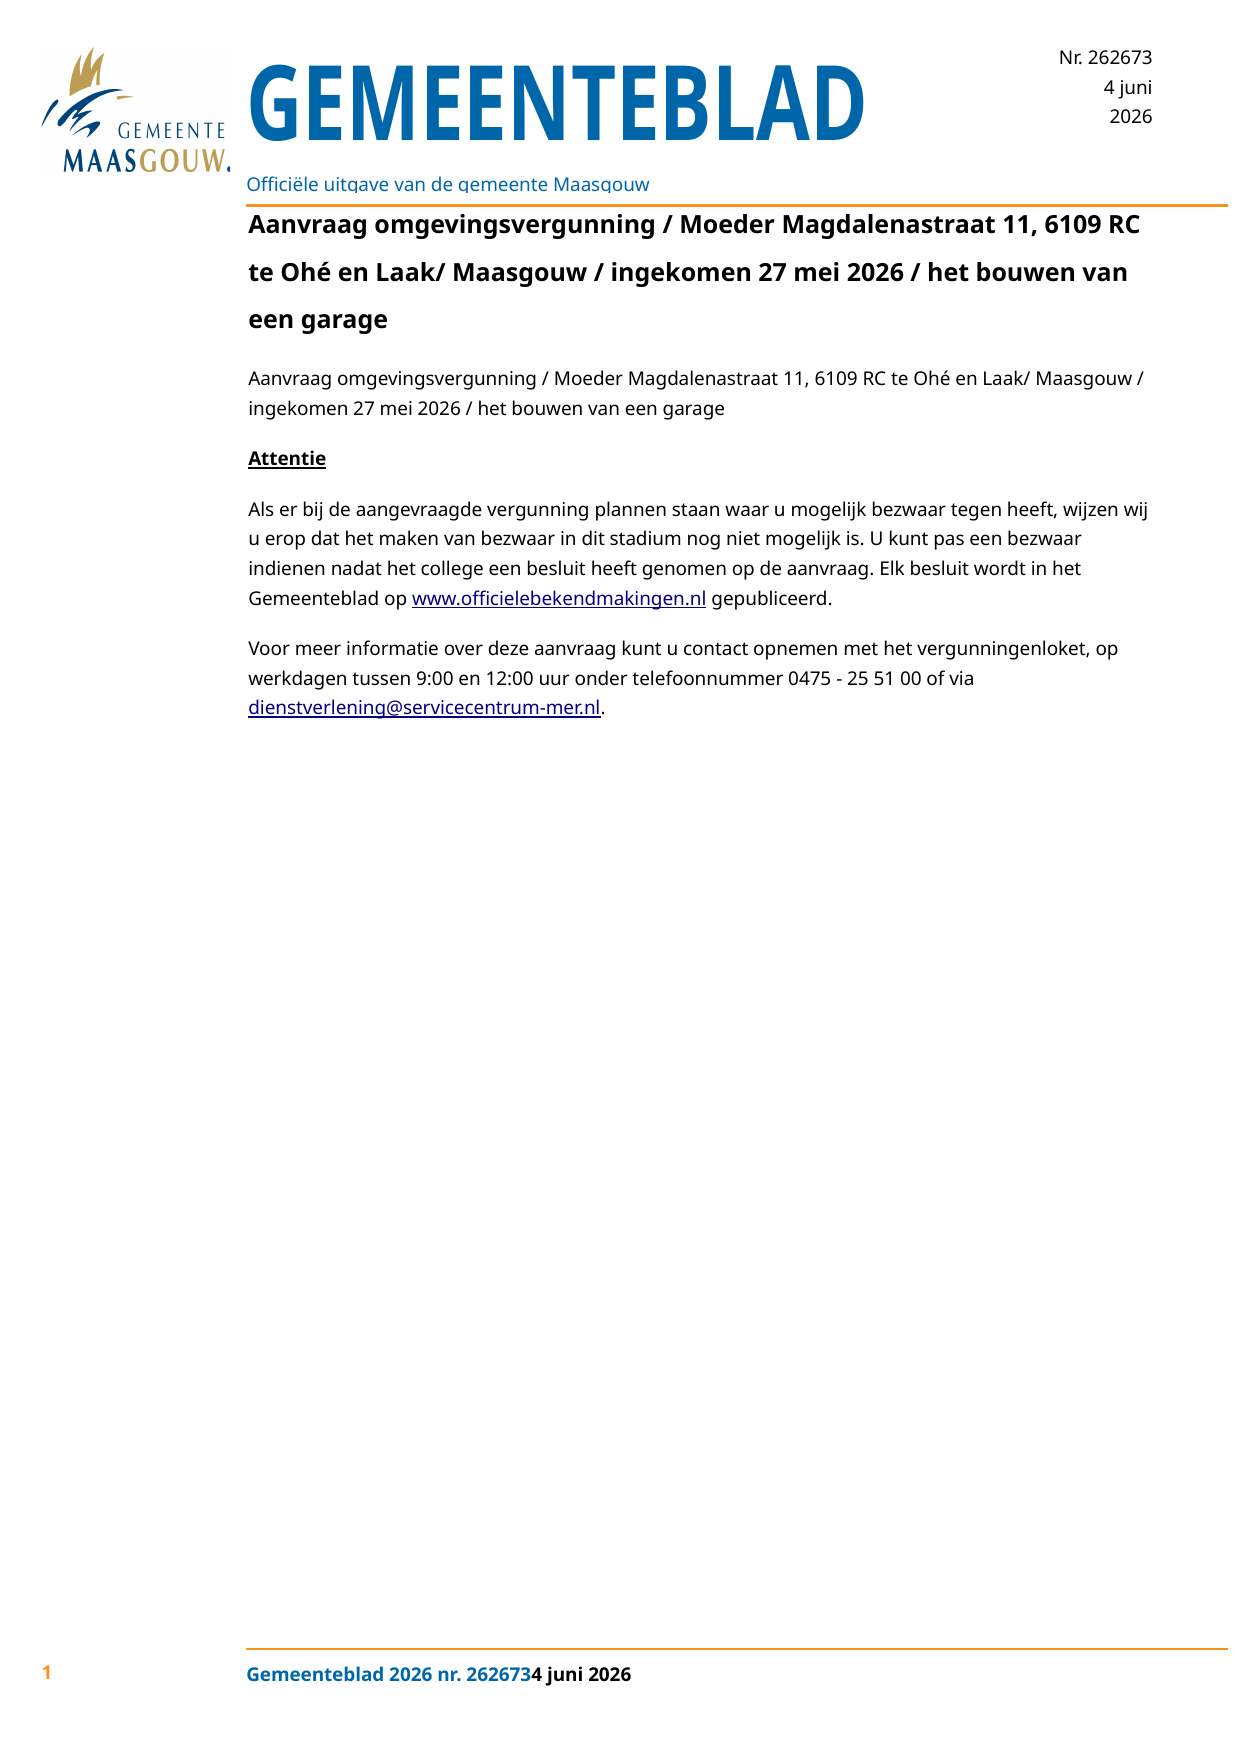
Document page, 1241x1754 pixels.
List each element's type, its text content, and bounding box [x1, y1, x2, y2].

text Attentie [248, 446, 1152, 471]
picture [41, 47, 231, 172]
text Aanvraag omgevingsvergunning / Moeder Magdalenastraat 11, 6109 RC te Ohé en Laak/ Maasgouw / ingekomen 27 mei 2026 / het bouwen van een garage [248, 366, 1152, 421]
text Aanvraag omgevingsvergunning / Moeder Magdalenastraat 11, 6109 RC te Ohé en Laak/ Maasgouw / ingekomen 27 mei 2026 / het bouwen van een garage [248, 207, 1152, 336]
text Voor meer informatie over deze aanvraag kunt u contact opnemen met het vergunningenloket, op werkdagen tussen 9:00 en 12:00 uur onder telefoonnummer 0475 - 25 51 00 of via dienstverlening@servicecentrum-mer.nl. [248, 635, 1152, 720]
text Als er bij de aangevraagde vergunning plannen staan waar u mogelijk bezwaar tegen heeft, wijzen wij u erop dat het maken van bezwaar in dit stadium nog niet mogelijk is. U kunt pas een bezwaar indienen nadat het college een besluit heeft genomen op de aanvraag. Elk besluit wordt in het Gemeenteblad op www.officielebekendmakingen.nl gepubliceerd. [248, 496, 1152, 610]
